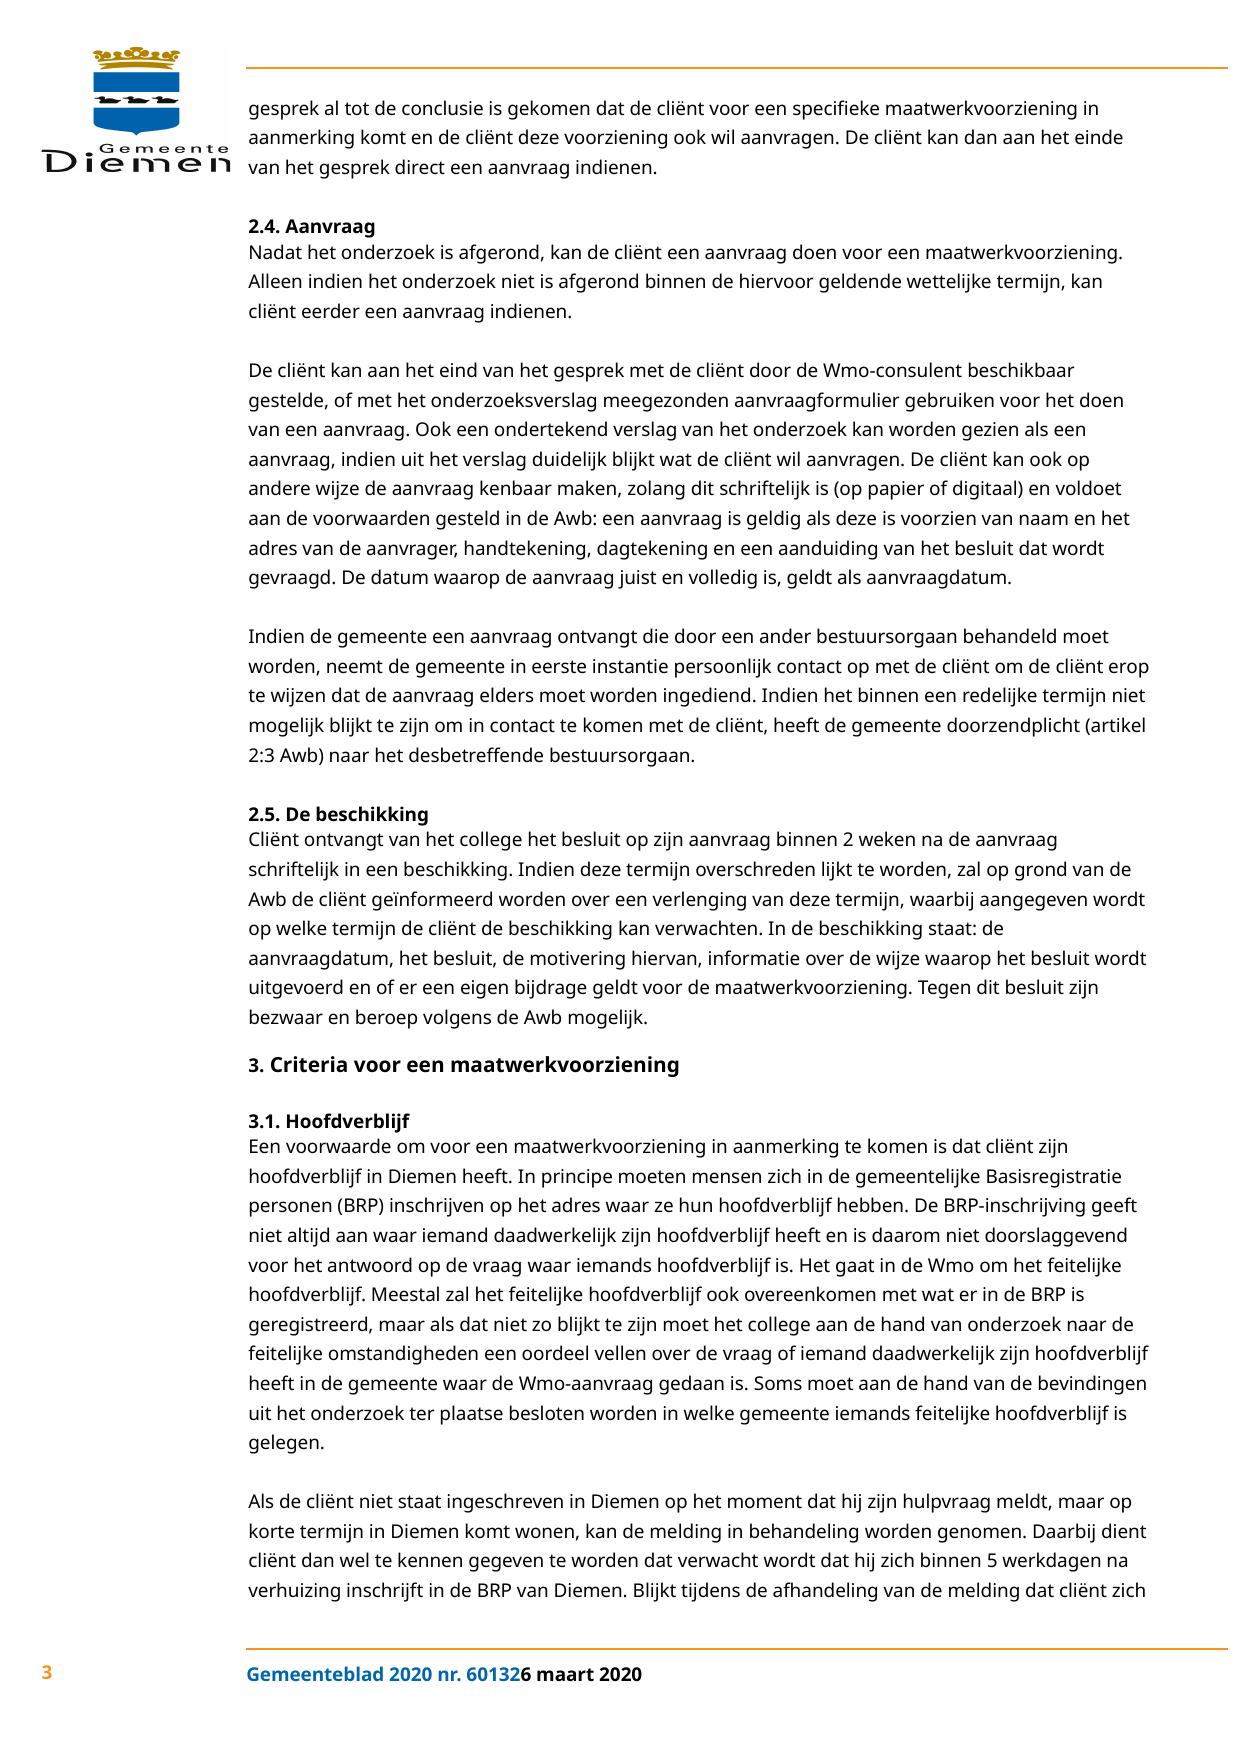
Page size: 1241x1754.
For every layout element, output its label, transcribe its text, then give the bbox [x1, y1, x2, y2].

text De cliënt kan aan het eind van het gesprek met de cliënt door de Wmo-consulent beschikbaar gestelde, of met het onderzoeksverslag meegezonden aanvraagformulier gebruiken voor het doen van een aanvraag. Ook een ondertekend verslag van het onderzoek kan worden gezien als een aanvraag, indien uit het verslag duidelijk blijkt wat de cliënt wil aanvragen. De cliënt kan ook op andere wijze de aanvraag kenbaar maken, zolang dit schriftelijk is (op papier of digitaal) en voldoet aan de voorwaarden gesteld in de Awb: een aanvraag is geldig als deze is voorzien van naam en het adres van de aanvrager, handtekening, dagtekening en een aanduiding van het besluit dat wordt gevraagd. De datum waarop de aanvraag juist en volledig is, geldt als aanvraagdatum. [248, 357, 1152, 590]
text Een voorwaarde om voor een maatwerkvoorziening in aanmerking te komen is dat cliënt zijn hoofdverblijf in Diemen heeft. In principe moeten mensen zich in de gemeentelijke Basisregistratie personen (BRP) inschrijven op het adres waar ze hun hoofdverblijf hebben. De BRP-inschrijving geeft niet altijd aan waar iemand daadwerkelijk zijn hoofdverblijf heeft en is daarom niet doorslaggevend voor het antwoord op de vraag waar iemands hoofdverblijf is. Het gaat in de Wmo om het feitelijke hoofdverblijf. Meestal zal het feitelijke hoofdverblijf ook overeenkomen met wat er in de BRP is geregistreerd, maar als dat niet zo blijkt te zijn moet het college aan de hand van onderzoek naar de feitelijke omstandigheden een oordeel vellen over de vraag of iemand daadwerkelijk zijn hoofdverblijf heeft in de gemeente waar de Wmo-aanvraag gedaan is. Soms moet aan de hand van de bevindingen uit het onderzoek ter plaatse besloten worden in welke gemeente iemands feitelijke hoofdverblijf is gelegen. [248, 1133, 1152, 1455]
text 3.1. Hoofdverblijf [248, 1108, 1152, 1133]
text 3. Criteria voor een maatwerkvoorziening [248, 1050, 1152, 1078]
picture [41, 47, 231, 172]
text Indien de gemeente een aanvraag ontvangt die door een ander bestuursorgaan behandeld moet worden, neemt de gemeente in eerste instantie persoonlijk contact op met de cliënt om de cliënt erop te wijzen dat de aanvraag elders moet worden ingediend. Indien het binnen een redelijke termijn niet mogelijk blijkt te zijn om in contact te komen met de cliënt, heeft de gemeente doorzendplicht (artikel 2:3 Awb) naar het desbetreffende bestuursorgaan. [248, 623, 1152, 767]
text Als de cliënt niet staat ingeschreven in Diemen op het moment dat hij zijn hulpvraag meldt, maar op korte termijn in Diemen komt wonen, kan de melding in behandeling worden genomen. Daarbij dient cliënt dan wel te kennen gegeven te worden dat verwacht wordt dat hij zich binnen 5 werkdagen na verhuizing inschrijft in de BRP van Diemen. Blijkt tijdens de afhandeling van de melding dat cliënt zich [248, 1488, 1152, 1603]
text gesprek al tot de conclusie is gekomen dat de cliënt voor een specifieke maatwerkvoorziening in aanmerking komt en de cliënt deze voorziening ook wil aanvragen. De cliënt kan dan aan het einde van het gesprek direct een aanvraag indienen. [248, 95, 1152, 180]
text Nadat het onderzoek is afgerond, kan de cliënt een aanvraag doen voor een maatwerkvoorziening. Alleen indien het onderzoek niet is afgerond binnen de hiervoor geldende wettelijke termijn, kan cliënt eerder een aanvraag indienen. [248, 239, 1152, 324]
text 2.5. De beschikking [248, 801, 1152, 827]
text Cliënt ontvangt van het college het besluit op zijn aanvraag binnen 2 weken na de aanvraag schriftelijk in een beschikking. Indien deze termijn overschreden lijkt te worden, zal op grond van de Awb de cliënt geïnformeerd worden over een verlenging van deze termijn, waarbij aangegeven wordt op welke termijn de cliënt de beschikking kan verwachten. In de beschikking staat: de aanvraagdatum, het besluit, de motivering hiervan, informatie over de wijze waarop het besluit wordt uitgevoerd en of er een eigen bijdrage geldt voor de maatwerkvoorziening. Tegen dit besluit zijn bezwaar en beroep volgens de Awb mogelijk. [248, 827, 1152, 1030]
text 2.4. Aanvraag [248, 213, 1152, 239]
